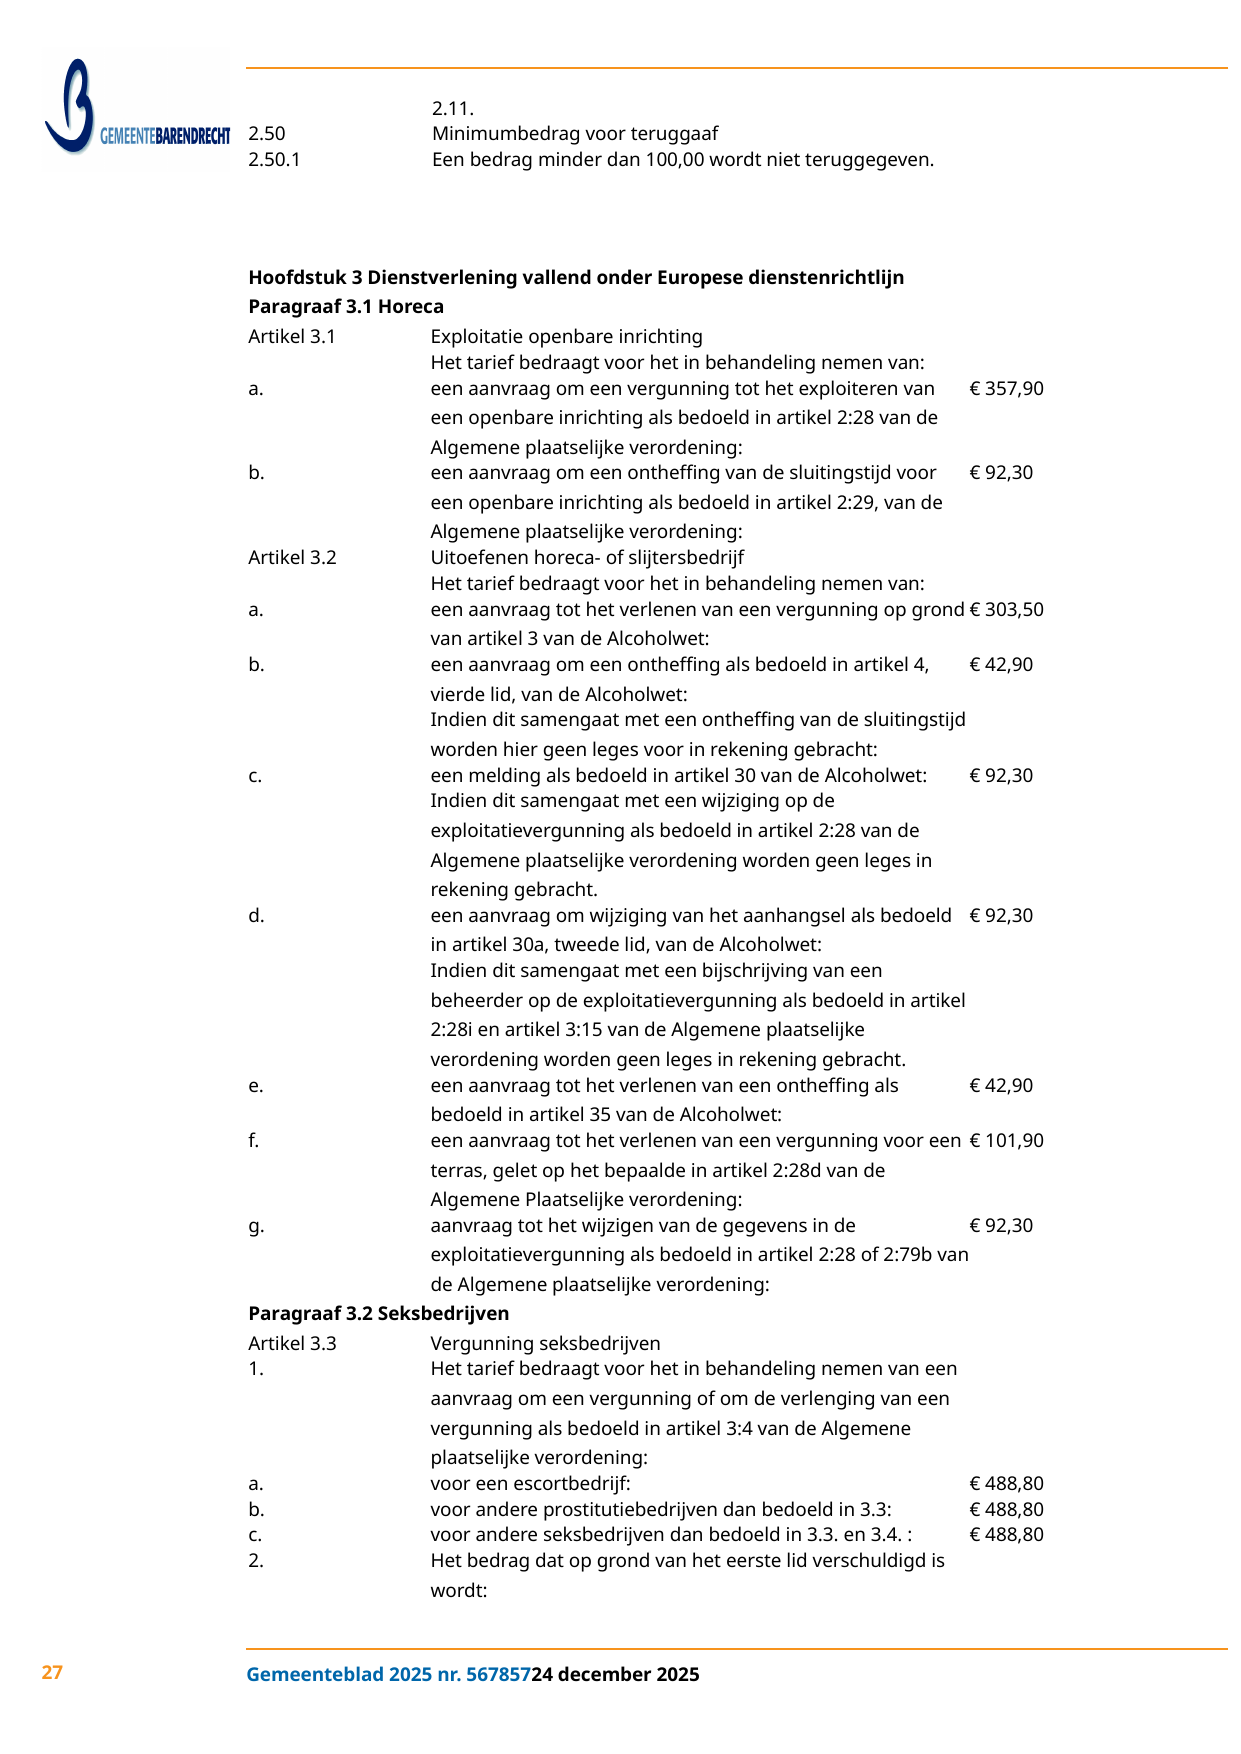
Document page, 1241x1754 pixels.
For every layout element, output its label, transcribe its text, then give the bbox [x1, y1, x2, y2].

table_cell een aanvraag tot het verlenen van een ontheffing als bedoeld in artikel 35 van de Alcoholwet: [430, 1072, 969, 1127]
picture [41, 47, 231, 172]
table_cell Indien dit samengaat met een wijziging op de exploitatievergunning als bedoeld in artikel 2:28 van de Algemene plaatselijke verordening worden geen leges in rekening gebracht. [430, 788, 969, 902]
table_cell € 92,30 [969, 1212, 1152, 1297]
table_cell een aanvraag om een ontheffing van de sluitingstijd voor een openbare inrichting als bedoeld in artikel 2:29, van de Algemene plaatselijke verordening: [430, 460, 969, 544]
table_cell 1. [248, 1356, 430, 1470]
table_cell [248, 349, 430, 375]
table_cell a. [248, 1470, 430, 1496]
table_header [969, 1330, 1152, 1356]
table_cell e. [248, 1072, 430, 1127]
table_cell € 92,30 [969, 460, 1152, 544]
table_cell Artikel 3.2 [248, 545, 430, 570]
table_cell Het tarief bedraagt voor het in behandeling nemen van een aanvraag om een vergunning of om de verlenging van een vergunning als bedoeld in artikel 3:4 van de Algemene plaatselijke verordening: [430, 1356, 969, 1470]
table_cell [968, 95, 1152, 121]
table_cell een aanvraag tot het verlenen van een vergunning voor een terras, gelet op het bepaalde in artikel 2:28d van de Algemene Plaatselijke verordening: [430, 1127, 969, 1212]
table_cell [248, 95, 432, 121]
table_cell € 303,50 [969, 596, 1152, 651]
table_cell € 42,90 [969, 651, 1152, 707]
table_cell c. [248, 762, 430, 788]
table_cell aanvraag tot het wijzigen van de gegevens in de exploitatievergunning als bedoeld in artikel 2:28 of 2:79b van de Algemene plaatselijke verordening: [430, 1212, 969, 1297]
text Hoofdstuk 3 Dienstverlening vallend onder Europese dienstenrichtlijn [248, 264, 1152, 290]
table_cell [248, 958, 430, 1072]
table_cell een aanvraag om een ontheffing als bedoeld in artikel 4, vierde lid, van de Alcoholwet: [430, 651, 969, 707]
table_cell een melding als bedoeld in artikel 30 van de Alcoholwet: [430, 762, 969, 788]
table_cell [969, 788, 1152, 902]
table_cell [969, 1356, 1152, 1470]
table_cell 2.11. [432, 95, 968, 121]
table_cell voor andere seksbedrijven dan bedoeld in 3.3. en 3.4. : [430, 1522, 969, 1547]
table_cell Het tarief bedraagt voor het in behandeling nemen van: [430, 570, 969, 596]
table_cell [248, 788, 430, 902]
table_cell voor een escortbedrijf: [430, 1470, 969, 1496]
table_cell [969, 958, 1152, 1072]
table_cell [969, 570, 1152, 596]
table_cell Het tarief bedraagt voor het in behandeling nemen van: [430, 349, 969, 375]
table_cell € 92,30 [969, 762, 1152, 788]
table_cell Uitoefenen horeca- of slijtersbedrijf [430, 545, 969, 570]
table_cell € 488,80 [969, 1496, 1152, 1522]
table_cell g. [248, 1212, 430, 1297]
table_cell [969, 545, 1152, 570]
table_cell € 488,80 [969, 1522, 1152, 1547]
table_cell Indien dit samengaat met een bijschrijving van een beheerder op de exploitatievergunning als bedoeld in artikel 2:28i en artikel 3:15 van de Algemene plaatselijke verordening worden geen leges in rekening gebracht. [430, 958, 969, 1072]
table_cell voor andere prostitutiebedrijven dan bedoeld in 3.3: [430, 1496, 969, 1522]
table_header Artikel 3.3 [248, 1330, 430, 1356]
table_header Vergunning seksbedrijven [430, 1330, 969, 1356]
table_cell € 92,30 [969, 902, 1152, 957]
table_cell 2.50.1 [248, 146, 432, 172]
table_cell b. [248, 460, 430, 544]
table_cell € 488,80 [969, 1470, 1152, 1496]
table_cell [969, 1547, 1152, 1603]
table_header Exploitatie openbare inrichting [430, 323, 969, 349]
table_cell d. [248, 902, 430, 957]
table_header [969, 323, 1152, 349]
table_cell € 42,90 [969, 1072, 1152, 1127]
table_cell Indien dit samengaat met een ontheffing van de sluitingstijd worden hier geen leges voor in rekening gebracht: [430, 707, 969, 762]
table_cell Een bedrag minder dan 100,00 wordt niet teruggegeven. [432, 146, 968, 172]
table_cell € 101,90 [969, 1127, 1152, 1212]
table_cell een aanvraag tot het verlenen van een vergunning op grond van artikel 3 van de Alcoholwet: [430, 596, 969, 651]
table_cell a. [248, 596, 430, 651]
text Paragraaf 3.1 Horeca [248, 293, 1152, 319]
table_cell [248, 707, 430, 762]
table_cell b. [248, 1496, 430, 1522]
table_cell [248, 570, 430, 596]
table_cell c. [248, 1522, 430, 1547]
table_header Artikel 3.1 [248, 323, 430, 349]
text Paragraaf 3.2 Seksbedrijven [248, 1300, 1152, 1326]
table_cell b. [248, 651, 430, 707]
table_cell [969, 349, 1152, 375]
table_cell 2.50 [248, 121, 432, 146]
table_cell 2. [248, 1547, 430, 1603]
table_cell een aanvraag om een vergunning tot het exploiteren van een openbare inrichting als bedoeld in artikel 2:28 van de Algemene plaatselijke verordening: [430, 375, 969, 459]
table_cell [969, 707, 1152, 762]
table_cell [968, 121, 1152, 146]
table_cell Het bedrag dat op grond van het eerste lid verschuldigd is wordt: [430, 1547, 969, 1603]
table_cell een aanvraag om wijziging van het aanhangsel als bedoeld in artikel 30a, tweede lid, van de Alcoholwet: [430, 902, 969, 957]
table_cell Minimumbedrag voor teruggaaf [432, 121, 968, 146]
table_cell f. [248, 1127, 430, 1212]
table_cell [968, 146, 1152, 172]
table_cell € 357,90 [969, 375, 1152, 459]
table_cell a. [248, 375, 430, 459]
